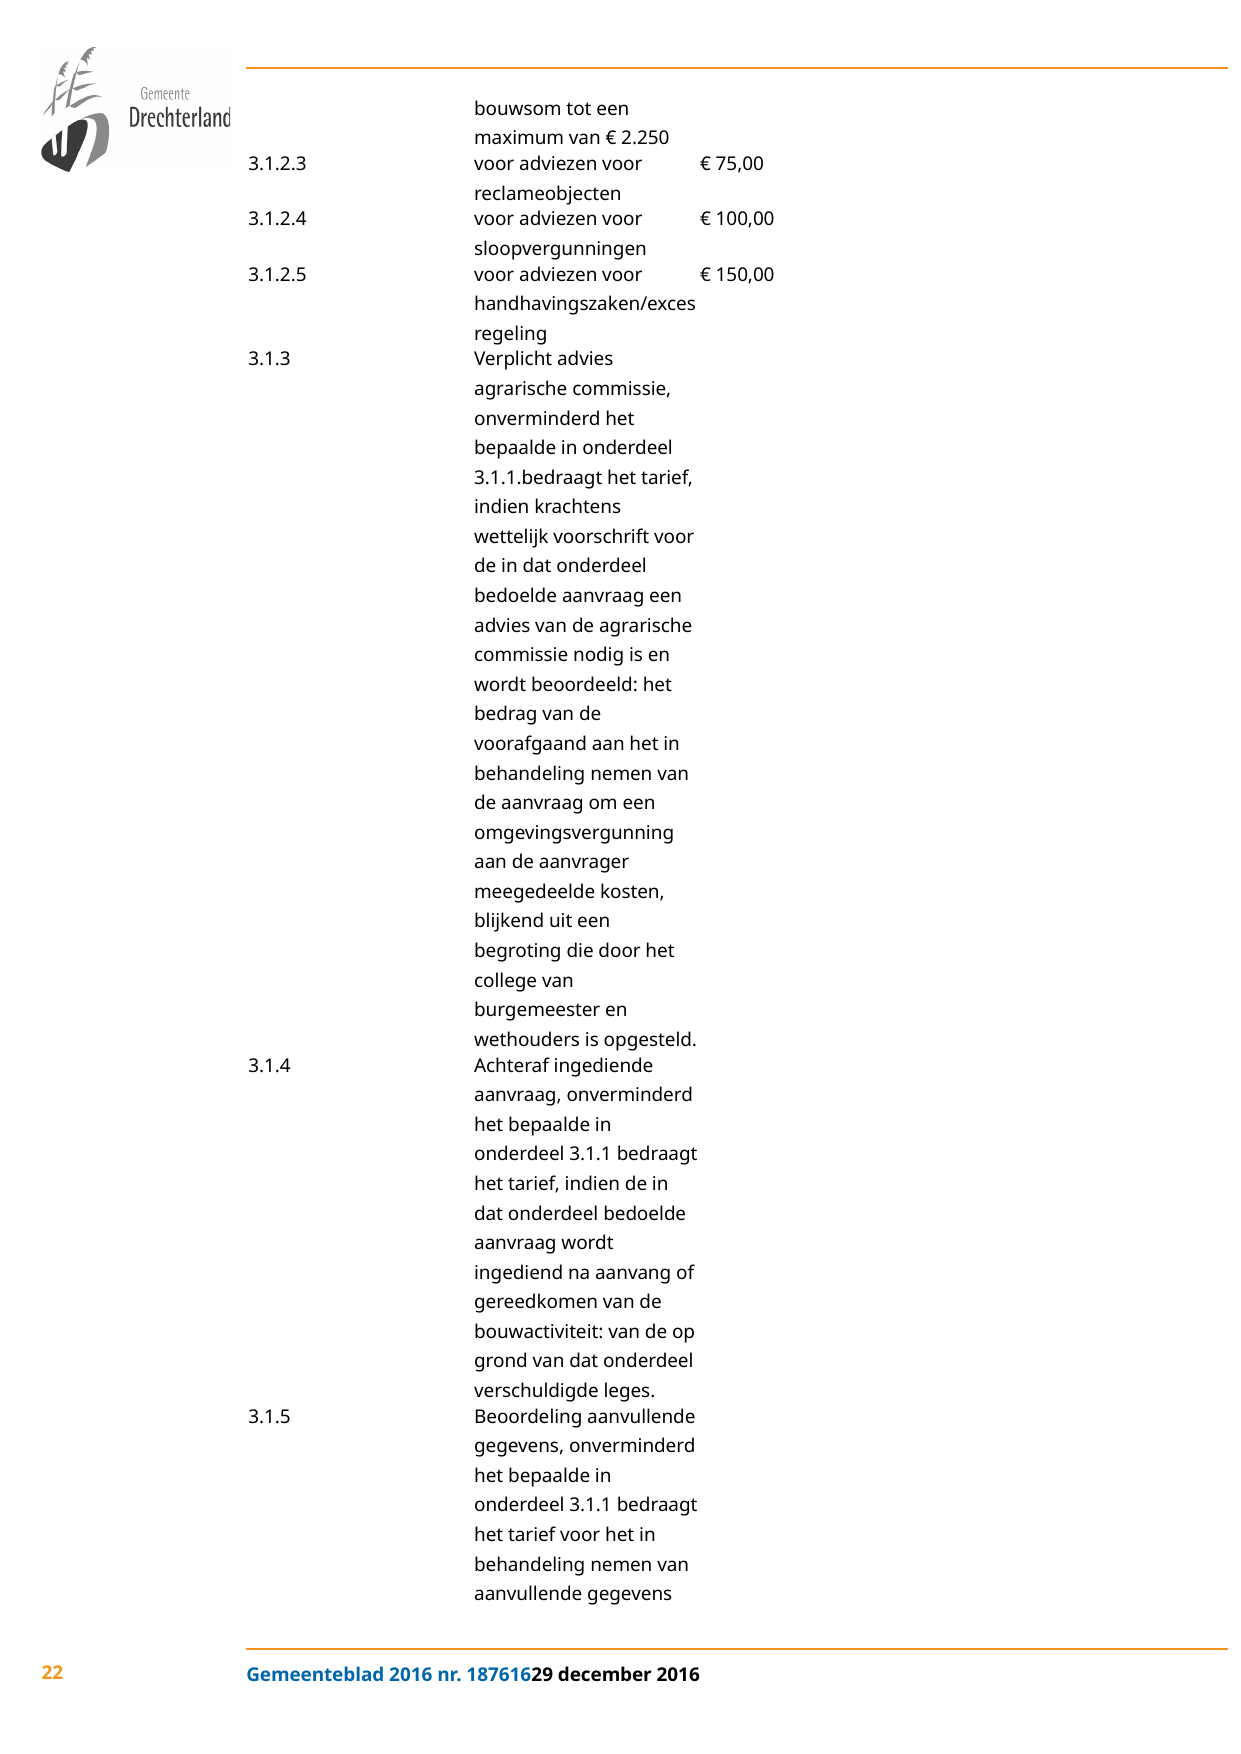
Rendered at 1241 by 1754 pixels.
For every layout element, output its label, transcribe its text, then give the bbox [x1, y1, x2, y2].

table_cell [926, 1403, 1152, 1606]
table_cell 3.1.4 [248, 1052, 474, 1403]
table_cell [700, 95, 926, 150]
table_cell voor adviezen voor handhavingszaken/excesregeling [474, 261, 700, 346]
table_cell [700, 1052, 926, 1403]
table_cell 3.1.3 [248, 346, 474, 1052]
table_cell bouwsom tot een maximum van € 2.250 [474, 95, 700, 150]
table_cell 3.1.5 [248, 1403, 474, 1606]
table_cell [926, 261, 1152, 346]
table_cell € 75,00 [700, 150, 926, 205]
table_cell [926, 95, 1152, 150]
table_cell [926, 1052, 1152, 1403]
table_cell Beoordeling aanvullende gegevens, onverminderd het bepaalde in onderdeel 3.1.1 bedraagt het tarief voor het in behandeling nemen van aanvullende gegevens [474, 1403, 700, 1606]
table_cell voor adviezen voor reclameobjecten [474, 150, 700, 205]
table_cell 3.1.2.4 [248, 205, 474, 261]
table_cell [700, 1403, 926, 1606]
table_cell € 150,00 [700, 261, 926, 346]
table_cell [700, 346, 926, 1052]
table_cell [926, 205, 1152, 261]
table_cell Achteraf ingediende aanvraag, onverminderd het bepaalde in onderdeel 3.1.1 bedraagt het tarief, indien de in dat onderdeel bedoelde aanvraag wordt ingediend na aanvang of gereedkomen van de bouwactiviteit: van de op grond van dat onderdeel verschuldigde leges. [474, 1052, 700, 1403]
table_cell [248, 95, 474, 150]
table_cell Verplicht advies agrarische commissie, onverminderd het bepaalde in onderdeel 3.1.1.bedraagt het tarief, indien krachtens wettelijk voorschrift voor de in dat onderdeel bedoelde aanvraag een advies van de agrarische commissie nodig is en wordt beoordeeld: het bedrag van de voorafgaand aan het in behandeling nemen van de aanvraag om een omgevingsvergunning aan de aanvrager meegedeelde kosten, blijkend uit een begroting die door het college van burgemeester en wethouders is opgesteld. [474, 346, 700, 1052]
table_cell [926, 150, 1152, 205]
table_cell voor adviezen voor sloopvergunningen [474, 205, 700, 261]
table_cell [926, 346, 1152, 1052]
table_cell 3.1.2.3 [248, 150, 474, 205]
picture [41, 47, 231, 172]
table_cell € 100,00 [700, 205, 926, 261]
table_cell 3.1.2.5 [248, 261, 474, 346]
